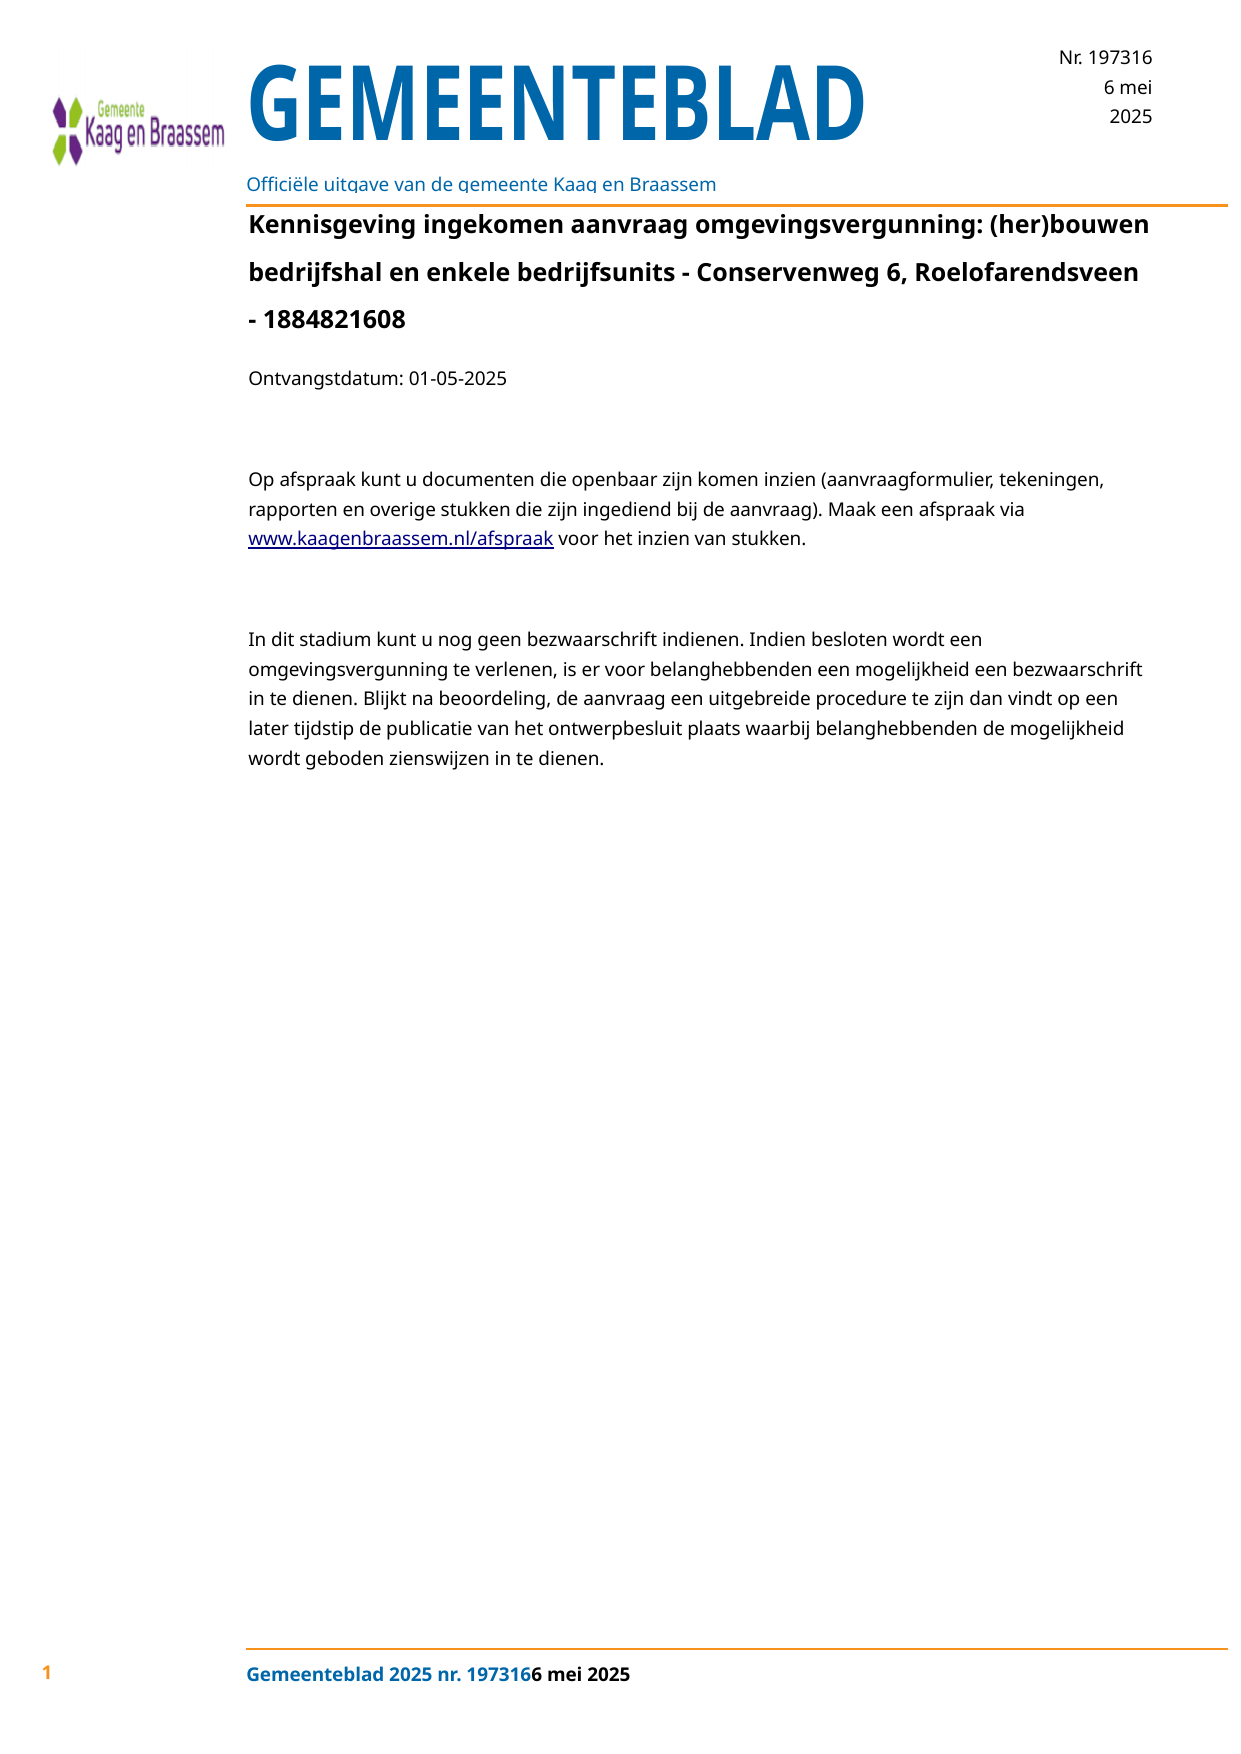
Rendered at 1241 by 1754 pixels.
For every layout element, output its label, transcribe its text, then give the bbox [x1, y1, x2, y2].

text In dit stadium kunt u nog geen bezwaarschrift indienen. Indien besloten wordt een omgevingsvergunning te verlenen, is er voor belanghebbenden een mogelijkheid een bezwaarschrift in te dienen. Blijkt na beoordeling, de aanvraag een uitgebreide procedure te zijn dan vindt op een later tijdstip de publicatie van het ontwerpbesluit plaats waarbij belanghebbenden de mogelijkheid wordt geboden zienswijzen in te dienen. [248, 626, 1152, 770]
text Op afspraak kunt u documenten die openbaar zijn komen inzien (aanvraagformulier, tekeningen, rapporten en overige stukken die zijn ingediend bij de aanvraag). Maak een afspraak via www.kaagenbraassem.nl/afspraak voor het inzien van stukken. [248, 466, 1152, 551]
picture [41, 47, 231, 172]
text Kennisgeving ingekomen aanvraag omgevingsvergunning: (her)bouwen bedrijfshal en enkele bedrijfsunits - Conservenweg 6, Roelofarendsveen - 1884821608 [248, 207, 1152, 336]
text Ontvangstdatum: 01-05-2025 [248, 366, 1152, 391]
